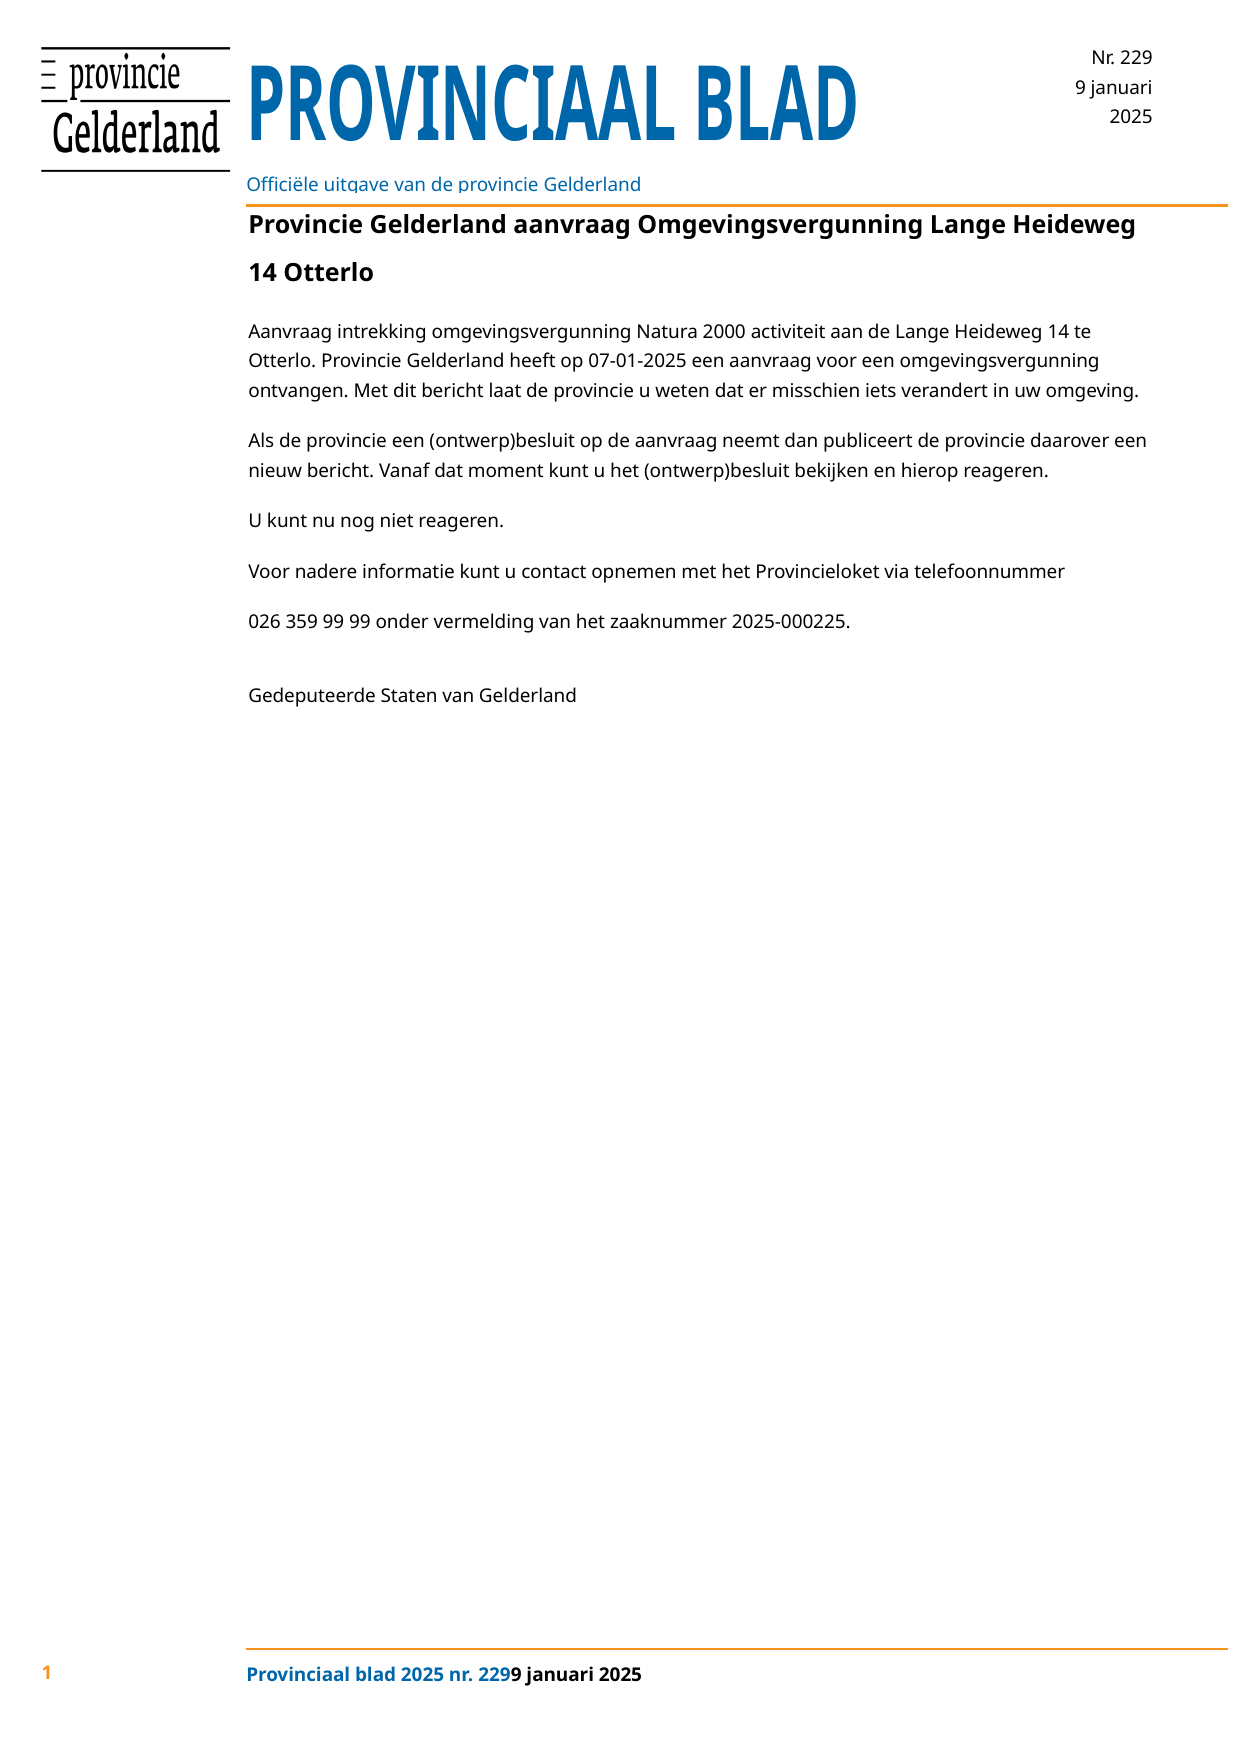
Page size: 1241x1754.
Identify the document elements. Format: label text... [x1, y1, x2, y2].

text 026 359 99 99 onder vermelding van het zaaknummer 2025-000225. [248, 608, 1152, 634]
text Gedeputeerde Staten van Gelderland [248, 682, 1152, 708]
text Voor nadere informatie kunt u contact opnemen met het Provincieloket via telefoonnummer [248, 558, 1152, 584]
text U kunt nu nog niet reageren. [248, 507, 1152, 533]
text Aanvraag intrekking omgevingsvergunning Natura 2000 activiteit aan de Lange Heideweg 14 te Otterlo. Provincie Gelderland heeft op 07-01-2025 een aanvraag voor een omgevingsvergunning ontvangen. Met dit bericht laat de provincie u weten dat er misschien iets verandert in uw omgeving. [248, 318, 1152, 403]
picture [41, 47, 231, 172]
text Provincie Gelderland aanvraag Omgevingsvergunning Lange Heideweg 14 Otterlo [248, 207, 1152, 288]
text Als de provincie een (ontwerp)besluit op de aanvraag neemt dan publiceert de provincie daarover een nieuw bericht. Vanaf dat moment kunt u het (ontwerp)besluit bekijken en hierop reageren. [248, 427, 1152, 483]
